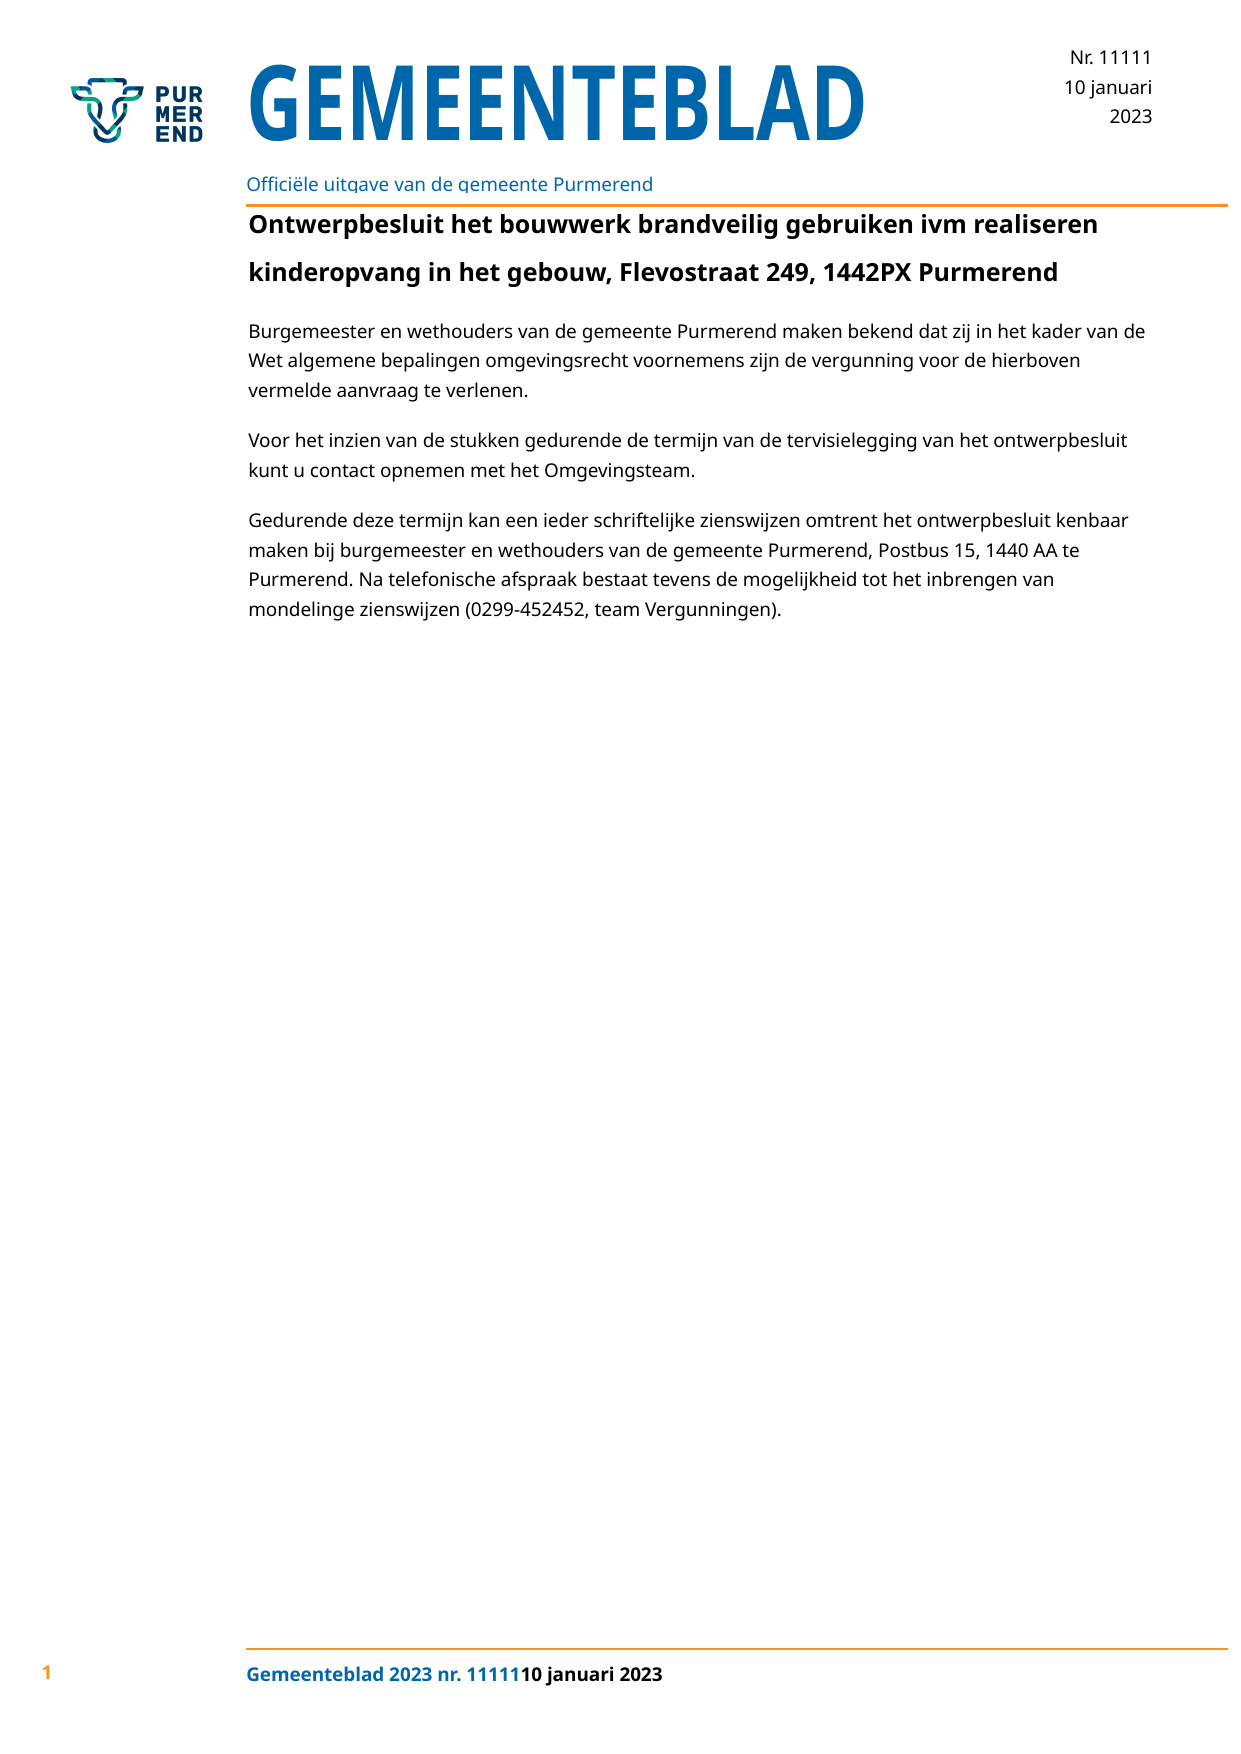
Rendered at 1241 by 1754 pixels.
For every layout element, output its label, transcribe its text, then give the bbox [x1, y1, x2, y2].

text Voor het inzien van de stukken gedurende de termijn van de tervisielegging van het ontwerpbesluit kunt u contact opnemen met het Omgevingsteam. [248, 427, 1152, 483]
text Ontwerpbesluit het bouwwerk brandveilig gebruiken ivm realiseren kinderopvang in het gebouw, Flevostraat 249, 1442PX Purmerend [248, 207, 1152, 288]
text Gedurende deze termijn kan een ieder schriftelijke zienswijzen omtrent het ontwerpbesluit kenbaar maken bij burgemeester en wethouders van de gemeente Purmerend, Postbus 15, 1440 AA te Purmerend. Na telefonische afspraak bestaat tevens de mogelijkheid tot het inbrengen van mondelinge zienswijzen (0299-452452, team Vergunningen). [248, 507, 1152, 622]
text Burgemeester en wethouders van de gemeente Purmerend maken bekend dat zij in het kader van de Wet algemene bepalingen omgevingsrecht voornemens zijn de vergunning voor de hierboven vermelde aanvraag te verlenen. [248, 318, 1152, 403]
picture [41, 47, 231, 172]
